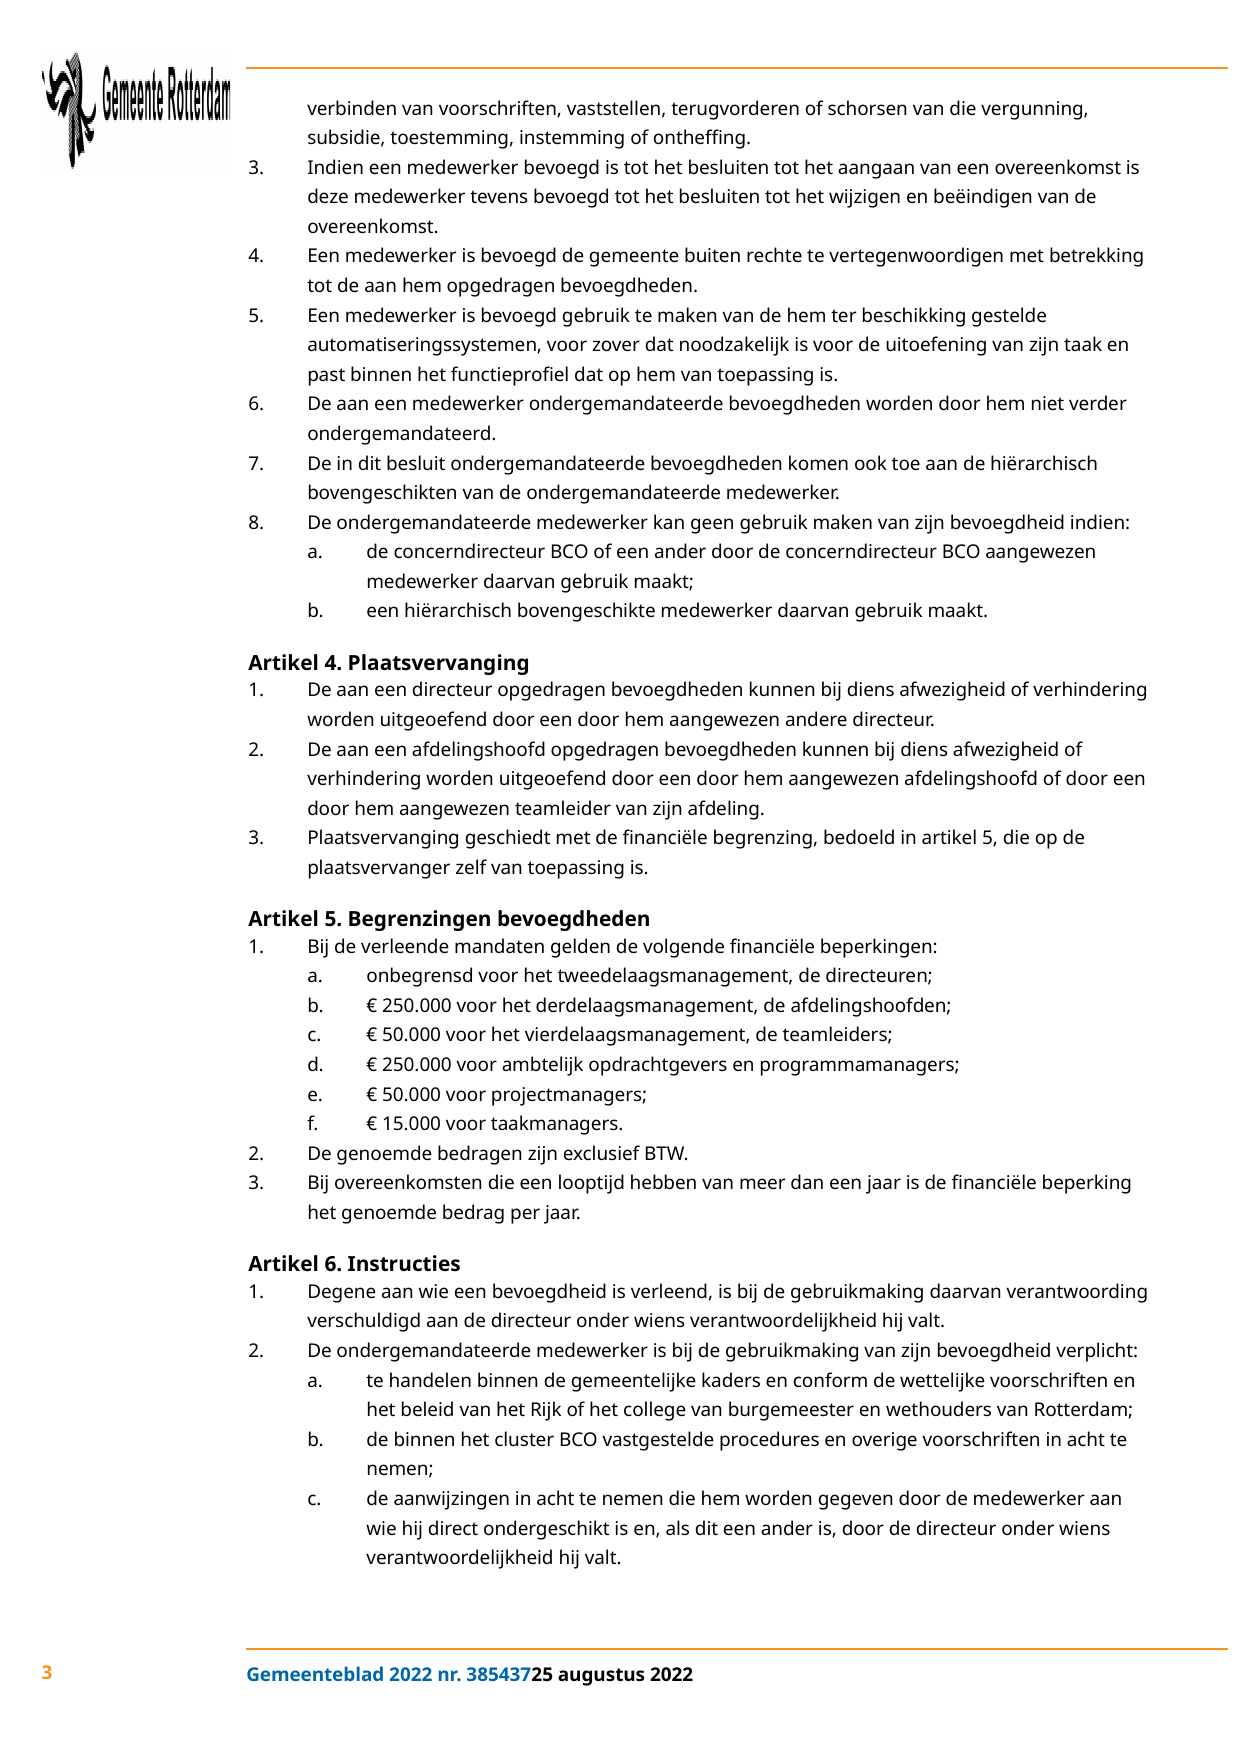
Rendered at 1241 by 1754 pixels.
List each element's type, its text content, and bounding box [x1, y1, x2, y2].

list Indien een medewerker bevoegd is tot het besluiten tot het aangaan van een overeenkomst is deze medewerker tevens bevoegd tot het besluiten tot het wijzigen en beëindigen van de overeenkomst. [248, 154, 1152, 239]
list De ondergemandateerde medewerker kan geen gebruik maken van zijn bevoegdheid indien: [248, 509, 1152, 535]
text Artikel 6. Instructies [248, 1249, 1152, 1278]
list Degene aan wie een bevoegdheid is verleend, is bij de gebruikmaking daarvan verantwoording verschuldigd aan de directeur onder wiens verantwoordelijkheid hij valt. [248, 1278, 1152, 1333]
list De aan een medewerker ondergemandateerde bevoegdheden worden door hem niet verder ondergemandateerd. [248, 391, 1152, 446]
list € 50.000 voor het vierdelaagsmanagement, de teamleiders; [307, 1022, 1152, 1047]
list € 250.000 voor het derdelaagsmanagement, de afdelingshoofden; [307, 992, 1152, 1018]
list Plaatsvervanging geschiedt met de financiële begrenzing, bedoeld in artikel 5, die op de plaatsvervanger zelf van toepassing is. [248, 824, 1152, 880]
list onbegrensd voor het tweedelaagsmanagement, de directeuren; [307, 962, 1152, 988]
list De aan een directeur opgedragen bevoegdheden kunnen bij diens afwezigheid of verhindering worden uitgeoefend door een door hem aangewezen andere directeur. [248, 677, 1152, 732]
list Bij overeenkomsten die een looptijd hebben van meer dan een jaar is de financiële beperking het genoemde bedrag per jaar. [248, 1169, 1152, 1225]
list Een medewerker is bevoegd de gemeente buiten rechte te vertegenwoordigen met betrekking tot de aan hem opgedragen bevoegdheden. [248, 243, 1152, 298]
list € 50.000 voor projectmanagers; [307, 1081, 1152, 1107]
list De ondergemandateerde medewerker is bij de gebruikmaking van zijn bevoegdheid verplicht: [248, 1337, 1152, 1363]
list Bij de verleende mandaten gelden de volgende financiële beperkingen: [248, 933, 1152, 959]
list De aan een afdelingshoofd opgedragen bevoegdheden kunnen bij diens afwezigheid of verhindering worden uitgeoefend door een door hem aangewezen afdelingshoofd of door een door hem aangewezen teamleider van zijn afdeling. [248, 736, 1152, 821]
text Artikel 5. Begrenzingen bevoegdheden [248, 904, 1152, 933]
text Artikel 4. Plaatsvervanging [248, 648, 1152, 677]
list een hiërarchisch bovengeschikte medewerker daarvan gebruik maakt. [307, 598, 1152, 623]
list De genoemde bedragen zijn exclusief BTW. [248, 1140, 1152, 1166]
list de binnen het cluster BCO vastgestelde procedures en overige voorschriften in acht te nemen; [307, 1426, 1152, 1481]
list de aanwijzingen in acht te nemen die hem worden gegeven door de medewerker aan wie hij direct ondergeschikt is en, als dit een ander is, door de directeur onder wiens verantwoordelijkheid hij valt. [307, 1485, 1152, 1570]
picture [41, 47, 231, 172]
list te handelen binnen de gemeentelijke kaders en conform de wettelijke voorschriften en het beleid van het Rijk of het college van burgemeester en wethouders van Rotterdam; [307, 1367, 1152, 1422]
list de concerndirecteur BCO of een ander door de concerndirecteur BCO aangewezen medewerker daarvan gebruik maakt; [307, 538, 1152, 594]
list verbinden van voorschriften, vaststellen, terugvorderen of schorsen van die vergunning, subsidie, toestemming, instemming of ontheffing. [248, 95, 1152, 150]
list € 15.000 voor taakmanagers. [307, 1110, 1152, 1136]
list De in dit besluit ondergemandateerde bevoegdheden komen ook toe aan de hiërarchisch bovengeschikten van de ondergemandateerde medewerker. [248, 450, 1152, 505]
list € 250.000 voor ambtelijk opdrachtgevers en programmamanagers; [307, 1051, 1152, 1077]
list Een medewerker is bevoegd gebruik te maken van de hem ter beschikking gestelde automatiseringssystemen, voor zover dat noodzakelijk is voor de uitoefening van zijn taak en past binnen het functieprofiel dat op hem van toepassing is. [248, 302, 1152, 387]
